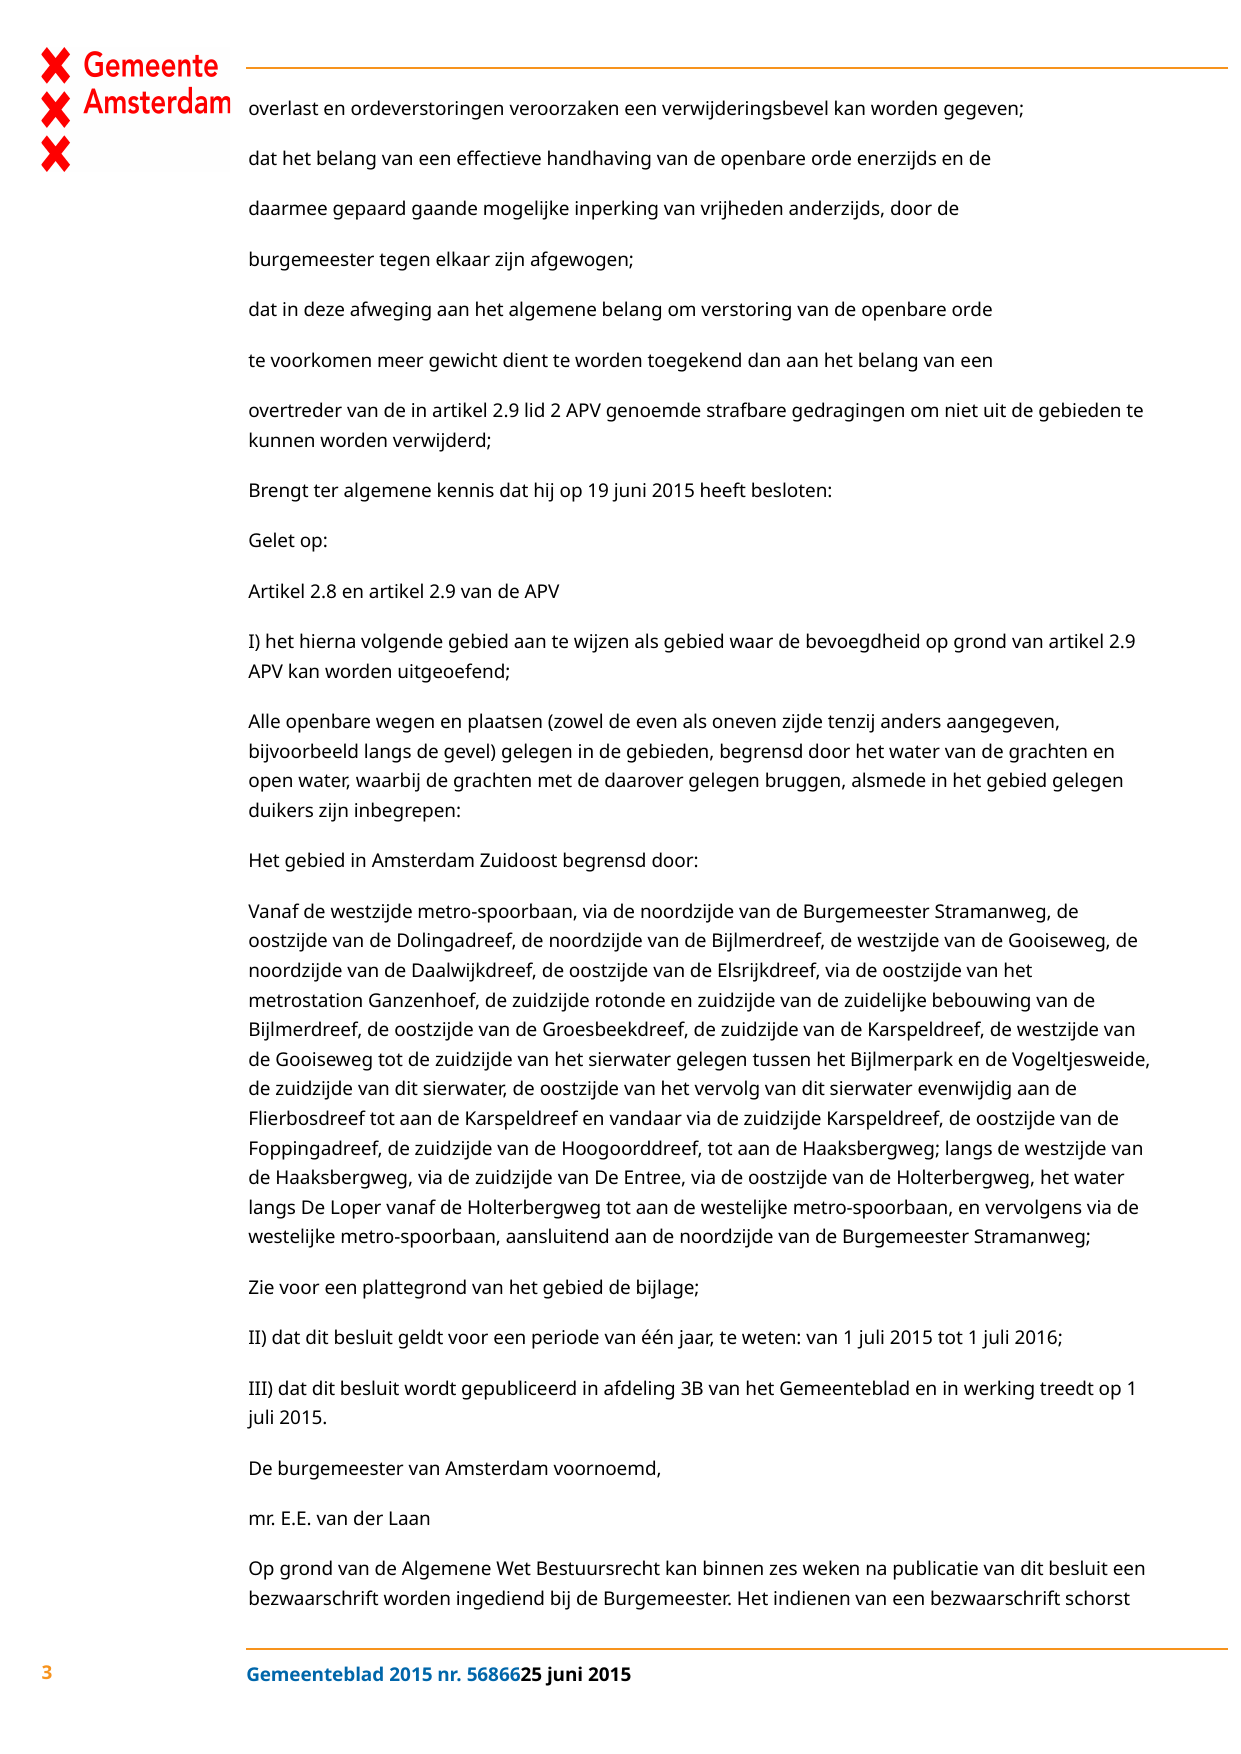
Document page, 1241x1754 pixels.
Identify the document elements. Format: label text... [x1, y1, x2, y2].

text III) dat dit besluit wordt gepubliceerd in afdeling 3B van het Gemeenteblad en in werking treedt op 1 juli 2015. [248, 1375, 1152, 1430]
text De burgemeester van Amsterdam voornoemd, [248, 1455, 1152, 1481]
text Artikel 2.8 en artikel 2.9 van de APV [248, 578, 1152, 604]
text overtreder van de in artikel 2.9 lid 2 APV genoemde strafbare gedragingen om niet uit de gebieden te kunnen worden verwijderd; [248, 397, 1152, 453]
text I) het hierna volgende gebied aan te wijzen als gebied waar de bevoegdheid op grond van artikel 2.9 APV kan worden uitgeoefend; [248, 628, 1152, 684]
text Brengt ter algemene kennis dat hij op 19 juni 2015 heeft besloten: [248, 477, 1152, 503]
text Het gebied in Amsterdam Zuidoost begrensd door: [248, 848, 1152, 873]
text Vanaf de westzijde metro-spoorbaan, via de noordzijde van de Burgemeester Stramanweg, de oostzijde van de Dolingadreef, de noordzijde van de Bijlmerdreef, de westzijde van de Gooiseweg, de noordzijde van de Daalwijkdreef, de oostzijde van de Elsrijkdreef, via de oostzijde van het metrostation Ganzenhoef, de zuidzijde rotonde en zuidzijde van de zuidelijke bebouwing van de Bijlmerdreef, de oostzijde van de Groesbeekdreef, de zuidzijde van de Karspeldreef, de westzijde van de Gooiseweg tot de zuidzijde van het sierwater gelegen tussen het Bijlmerpark en de Vogeltjesweide, de zuidzijde van dit sierwater, de oostzijde van het vervolg van dit sierwater evenwijdig aan de Flierbosdreef tot aan de Karspeldreef en vandaar via de zuidzijde Karspeldreef, de oostzijde van de Foppingadreef, de zuidzijde van de Hoogoorddreef, tot aan de Haaksbergweg; langs de westzijde van de Haaksbergweg, via de zuidzijde van De Entree, via de oostzijde van de Holterbergweg, het water langs De Loper vanaf de Holterbergweg tot aan de westelijke metro-spoorbaan, en vervolgens via de westelijke metro-spoorbaan, aansluitend aan de noordzijde van de Burgemeester Stramanweg; [248, 898, 1152, 1249]
text Alle openbare wegen en plaatsen (zowel de even als oneven zijde tenzij anders aangegeven, bijvoorbeeld langs de gevel) gelegen in de gebieden, begrensd door het water van de grachten en open water, waarbij de grachten met de daarover gelegen bruggen, alsmede in het gebied gelegen duikers zijn inbegrepen: [248, 708, 1152, 823]
text Zie voor een plattegrond van het gebied de bijlage; [248, 1274, 1152, 1300]
text te voorkomen meer gewicht dient te worden toegekend dan aan het belang van een [248, 347, 1152, 373]
text II) dat dit besluit geldt voor een periode van één jaar, te weten: van 1 juli 2015 tot 1 juli 2016; [248, 1324, 1152, 1350]
text mr. E.E. van der Laan [248, 1505, 1152, 1531]
text dat het belang van een effectieve handhaving van de openbare orde enerzijds en de [248, 145, 1152, 171]
picture [41, 47, 231, 172]
text burgemeester tegen elkaar zijn afgewogen; [248, 246, 1152, 272]
text dat in deze afweging aan het algemene belang om verstoring van de openbare orde [248, 296, 1152, 322]
text Gelet op: [248, 528, 1152, 553]
text Op grond van de Algemene Wet Bestuursrecht kan binnen zes weken na publicatie van dit besluit een bezwaarschrift worden ingediend bij de Burgemeester. Het indienen van een bezwaarschrift schorst [248, 1556, 1152, 1611]
text daarmee gepaard gaande mogelijke inperking van vrijheden anderzijds, door de [248, 196, 1152, 221]
text overlast en ordeverstoringen veroorzaken een verwijderingsbevel kan worden gegeven; [248, 95, 1152, 121]
